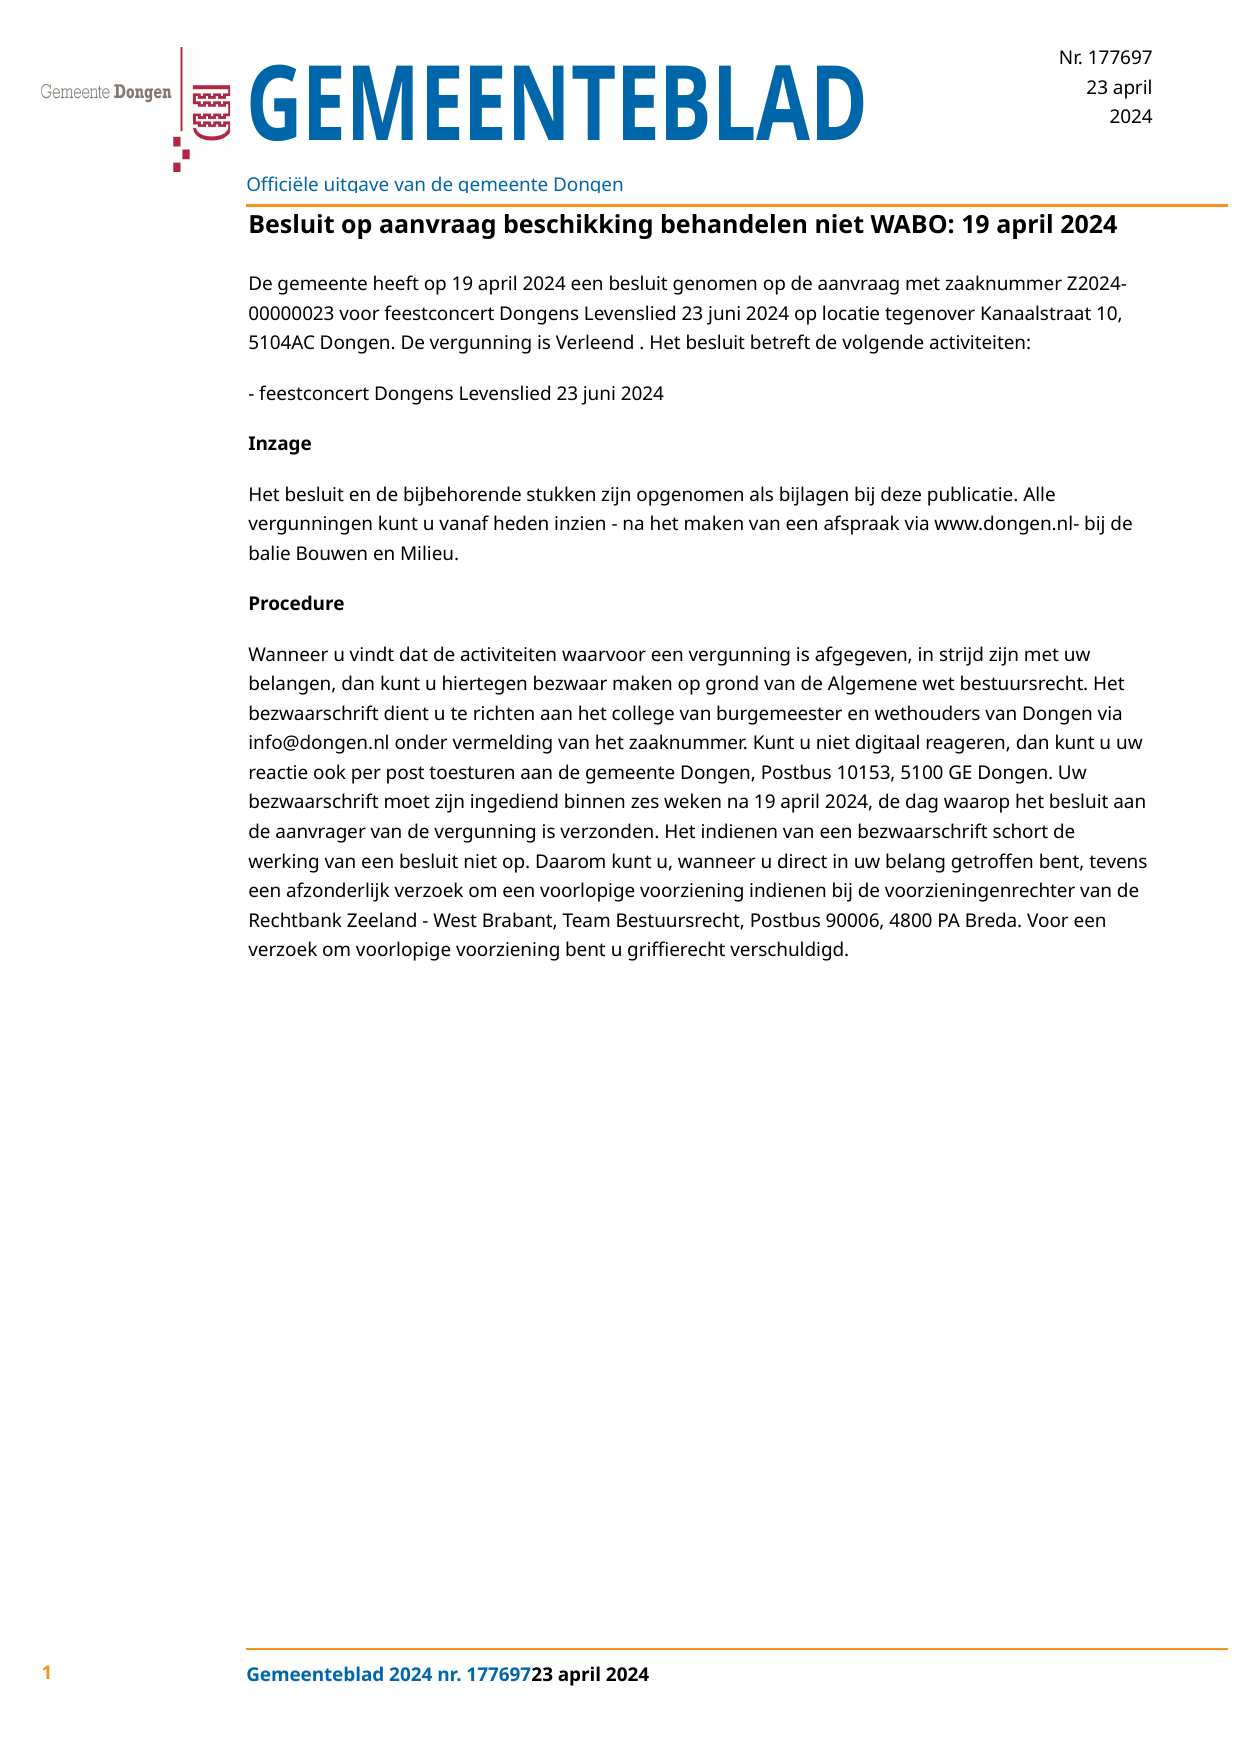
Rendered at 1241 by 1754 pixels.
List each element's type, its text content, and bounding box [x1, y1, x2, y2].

picture [41, 47, 231, 172]
text Procedure [248, 590, 1152, 616]
text - feestconcert Dongens Levenslied 23 juni 2024 [248, 380, 1152, 406]
text Besluit op aanvraag beschikking behandelen niet WABO: 19 april 2024 [248, 207, 1152, 241]
text Wanneer u vindt dat de activiteiten waarvoor een vergunning is afgegeven, in strijd zijn met uw belangen, dan kunt u hiertegen bezwaar maken op grond van de Algemene wet bestuursrecht. Het bezwaarschrift dient u te richten aan het college van burgemeester en wethouders van Dongen via info@dongen.nl onder vermelding van het zaaknummer. Kunt u niet digitaal reageren, dan kunt u uw reactie ook per post toesturen aan de gemeente Dongen, Postbus 10153, 5100 GE Dongen. Uw bezwaarschrift moet zijn ingediend binnen zes weken na 19 april 2024, de dag waarop het besluit aan de aanvrager van de vergunning is verzonden. Het indienen van een bezwaarschrift schort de werking van een besluit niet op. Daarom kunt u, wanneer u direct in uw belang getroffen bent, tevens een afzonderlijk verzoek om een voorlopige voorziening indienen bij de voorzieningenrechter van de Rechtbank Zeeland - West Brabant, Team Bestuursrecht, Postbus 90006, 4800 PA Breda. Voor een verzoek om voorlopige voorziening bent u griffierecht verschuldigd. [248, 641, 1152, 962]
text De gemeente heeft op 19 april 2024 een besluit genomen op de aanvraag met zaaknummer Z2024-00000023 voor feestconcert Dongens Levenslied 23 juni 2024 op locatie tegenover Kanaalstraat 10, 5104AC Dongen. De vergunning is Verleend . Het besluit betreft de volgende activiteiten: [248, 270, 1152, 355]
text Inzage [248, 430, 1152, 456]
text Het besluit en de bijbehorende stukken zijn opgenomen als bijlagen bij deze publicatie. Alle vergunningen kunt u vanaf heden inzien - na het maken van een afspraak via www.dongen.nl- bij de balie Bouwen en Milieu. [248, 481, 1152, 566]
